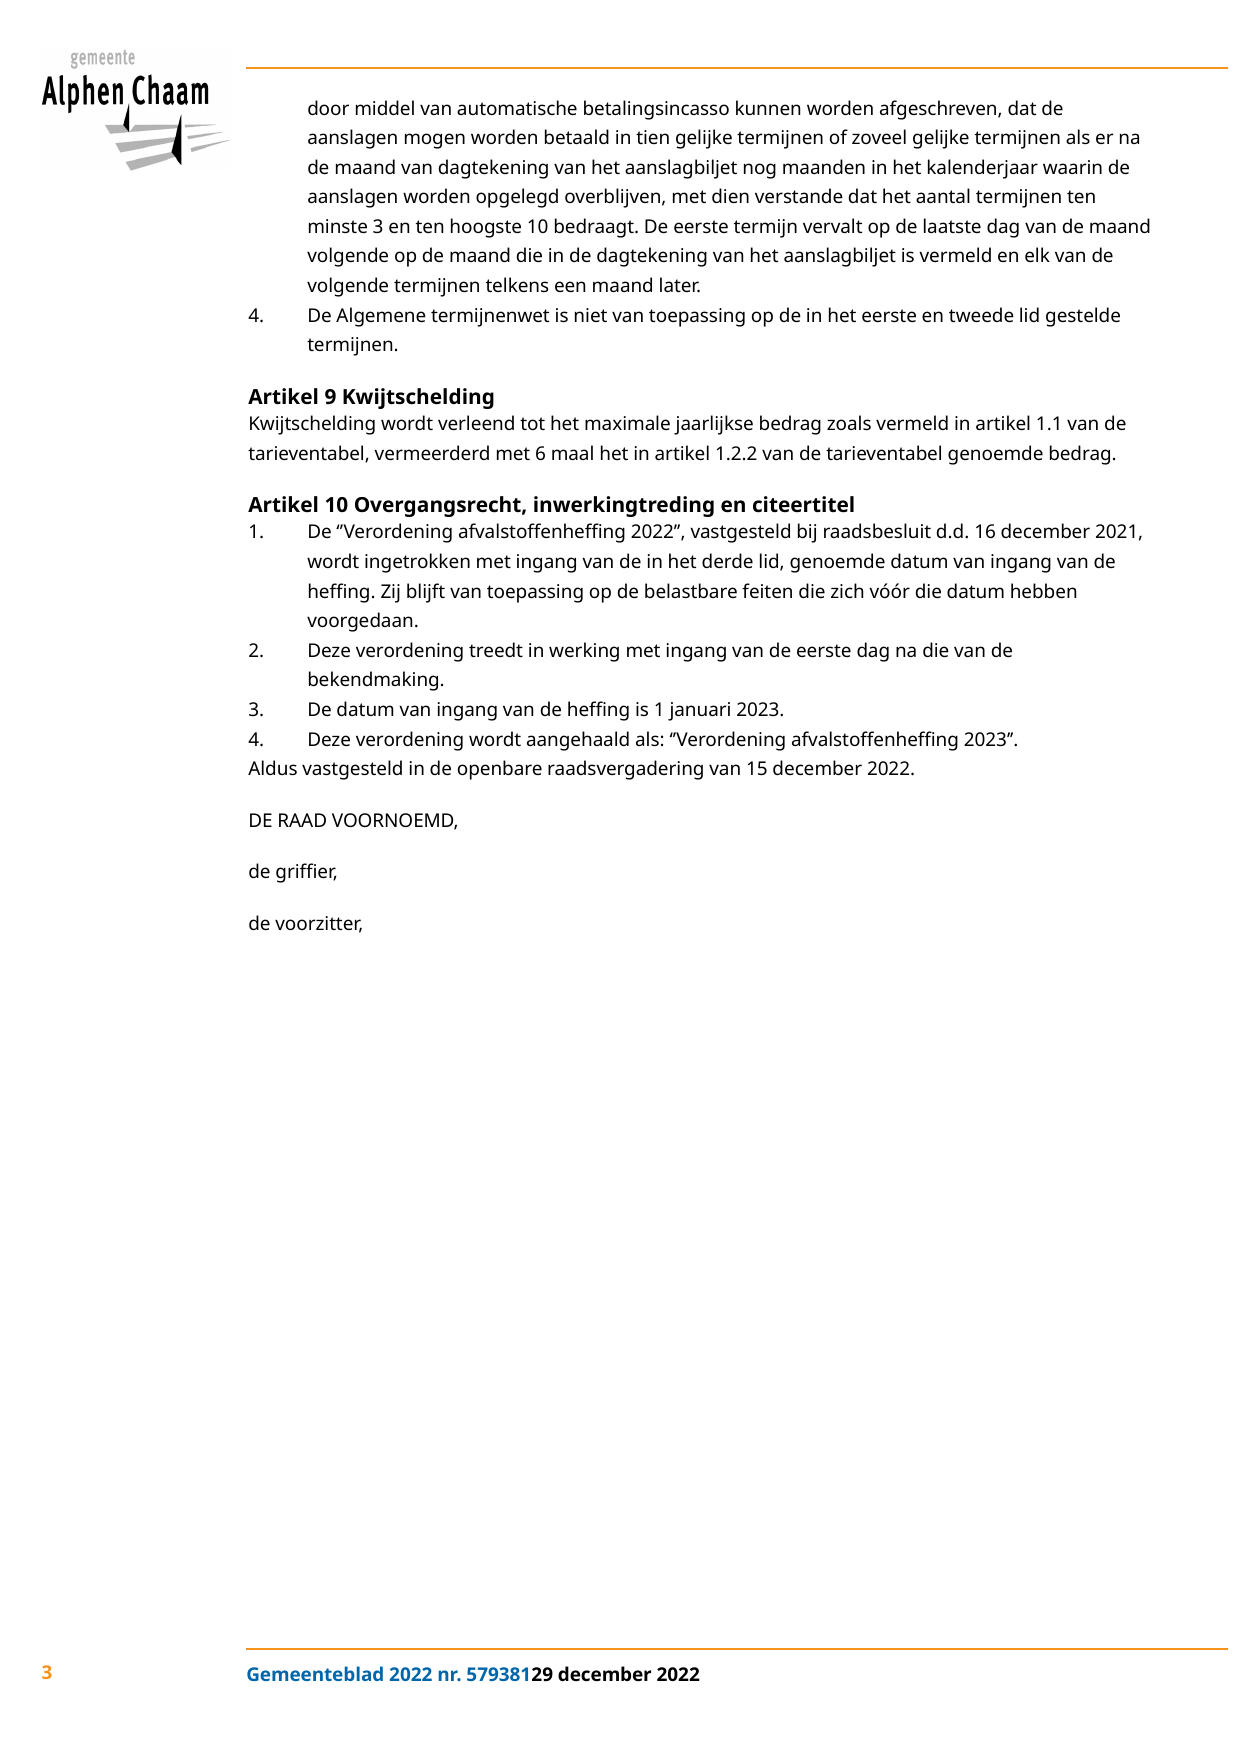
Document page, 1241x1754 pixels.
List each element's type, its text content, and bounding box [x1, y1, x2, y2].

picture [41, 47, 231, 172]
text de griffier, [248, 858, 1152, 884]
list Deze verordening wordt aangehaald als: ‘’Verordening afvalstoffenheffing 2023’’. [248, 726, 1152, 752]
list Deze verordening treedt in werking met ingang van de eerste dag na die van de bekendmaking. [248, 637, 1152, 692]
text Kwijtschelding wordt verleend tot het maximale jaarlijkse bedrag zoals vermeld in artikel 1.1 van de tarieventabel, vermeerderd met 6 maal het in artikel 1.2.2 van de tarieventabel genoemde bedrag. [248, 410, 1152, 466]
list De datum van ingang van de heffing is 1 januari 2023. [248, 696, 1152, 722]
list door middel van automatische betalingsincasso kunnen worden afgeschreven, dat de aanslagen mogen worden betaald in tien gelijke termijnen of zoveel gelijke termijnen als er na de maand van dagtekening van het aanslagbiljet nog maanden in het kalenderjaar waarin de aanslagen worden opgelegd overblijven, met dien verstande dat het aantal termijnen ten minste 3 en ten hoogste 10 bedraagt. De eerste termijn vervalt op de laatste dag van de maand volgende op de maand die in de dagtekening van het aanslagbiljet is vermeld en elk van de volgende termijnen telkens een maand later. [248, 95, 1152, 298]
text DE RAAD VOORNOEMD, [248, 807, 1152, 833]
text Aldus vastgesteld in de openbare raadsvergadering van 15 december 2022. [248, 755, 1152, 781]
text Artikel 10 Overgangsrecht, inwerkingtreding en citeertitel [248, 490, 1152, 519]
text de voorzitter, [248, 910, 1152, 936]
list De Algemene termijnenwet is niet van toepassing op de in het eerste en tweede lid gestelde termijnen. [248, 302, 1152, 357]
text Artikel 9 Kwijtschelding [248, 382, 1152, 410]
list De ‘’Verordening afvalstoffenheffing 2022’’, vastgesteld bij raadsbesluit d.d. 16 december 2021, wordt ingetrokken met ingang van de in het derde lid, genoemde datum van ingang van de heffing. Zij blijft van toepassing op de belastbare feiten die zich vóór die datum hebben voorgedaan. [248, 519, 1152, 633]
